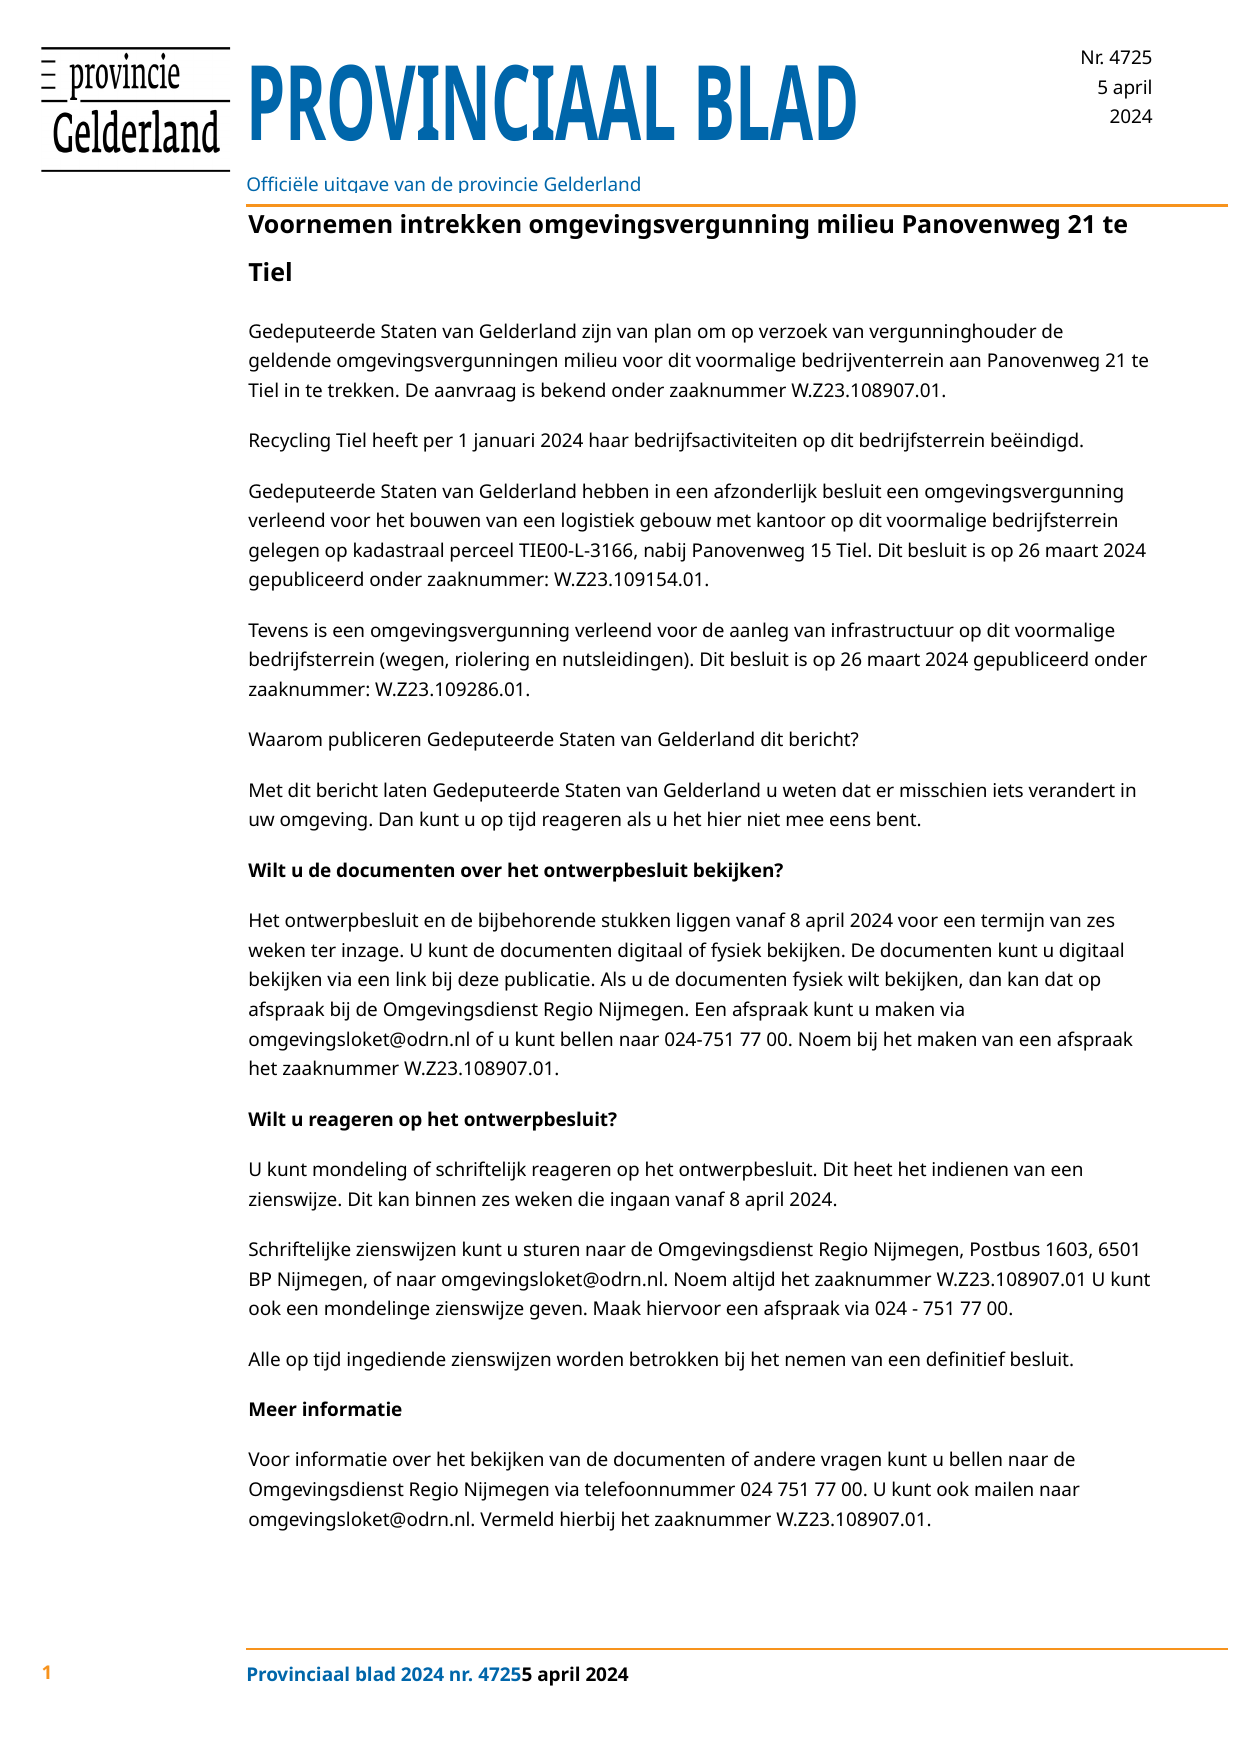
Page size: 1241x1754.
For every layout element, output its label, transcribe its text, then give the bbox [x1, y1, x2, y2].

text U kunt mondeling of schriftelijk reageren op het ontwerpbesluit. Dit heet het indienen van een zienswijze. Dit kan binnen zes weken die ingaan vanaf 8 april 2024. [248, 1156, 1152, 1212]
text Alle op tijd ingediende zienswijzen worden betrokken bij het nemen van een definitief besluit. [248, 1346, 1152, 1372]
text Voor informatie over het bekijken van de documenten of andere vragen kunt u bellen naar de Omgevingsdienst Regio Nijmegen via telefoonnummer 024 751 77 00. U kunt ook mailen naar omgevingsloket@odrn.nl. Vermeld hierbij het zaaknummer W.Z23.108907.01. [248, 1447, 1152, 1532]
picture [41, 47, 231, 172]
text Gedeputeerde Staten van Gelderland zijn van plan om op verzoek van vergunninghouder de geldende omgevingsvergunningen milieu voor dit voormalige bedrijventerrein aan Panovenweg 21 te Tiel in te trekken. De aanvraag is bekend onder zaaknummer W.Z23.108907.01. [248, 318, 1152, 403]
text Voornemen intrekken omgevingsvergunning milieu Panovenweg 21 te Tiel [248, 207, 1152, 288]
text Wilt u reageren op het ontwerpbesluit? [248, 1106, 1152, 1132]
text Tevens is een omgevingsvergunning verleend voor de aanleg van infrastructuur op dit voormalige bedrijfsterrein (wegen, riolering en nutsleidingen). Dit besluit is op 26 maart 2024 gepubliceerd onder zaaknummer: W.Z23.109286.01. [248, 617, 1152, 702]
text Met dit bericht laten Gedeputeerde Staten van Gelderland u weten dat er misschien iets verandert in uw omgeving. Dan kunt u op tijd reageren als u het hier niet mee eens bent. [248, 777, 1152, 832]
text Schriftelijke zienswijzen kunt u sturen naar de Omgevingsdienst Regio Nijmegen, Postbus 1603, 6501 BP Nijmegen, of naar omgevingsloket@odrn.nl. Noem altijd het zaaknummer W.Z23.108907.01 U kunt ook een mondelinge zienswijze geven. Maak hiervoor een afspraak via 024 - 751 77 00. [248, 1236, 1152, 1321]
text Waarom publiceren Gedeputeerde Staten van Gelderland dit bericht? [248, 727, 1152, 752]
text Het ontwerpbesluit en de bijbehorende stukken liggen vanaf 8 april 2024 voor een termijn van zes weken ter inzage. U kunt de documenten digitaal of fysiek bekijken. De documenten kunt u digitaal bekijken via een link bij deze publicatie. Als u de documenten fysiek wilt bekijken, dan kan dat op afspraak bij de Omgevingsdienst Regio Nijmegen. Een afspraak kunt u maken via omgevingsloket@odrn.nl of u kunt bellen naar 024-751 77 00. Noem bij het maken van een afspraak het zaaknummer W.Z23.108907.01. [248, 907, 1152, 1081]
text Meer informatie [248, 1396, 1152, 1422]
text Recycling Tiel heeft per 1 januari 2024 haar bedrijfsactiviteiten op dit bedrijfsterrein beëindigd. [248, 427, 1152, 453]
text Gedeputeerde Staten van Gelderland hebben in een afzonderlijk besluit een omgevingsvergunning verleend voor het bouwen van een logistiek gebouw met kantoor op dit voormalige bedrijfsterrein gelegen op kadastraal perceel TIE00-L-3166, nabij Panovenweg 15 Tiel. Dit besluit is op 26 maart 2024 gepubliceerd onder zaaknummer: W.Z23.109154.01. [248, 478, 1152, 592]
text Wilt u de documenten over het ontwerpbesluit bekijken? [248, 857, 1152, 883]
